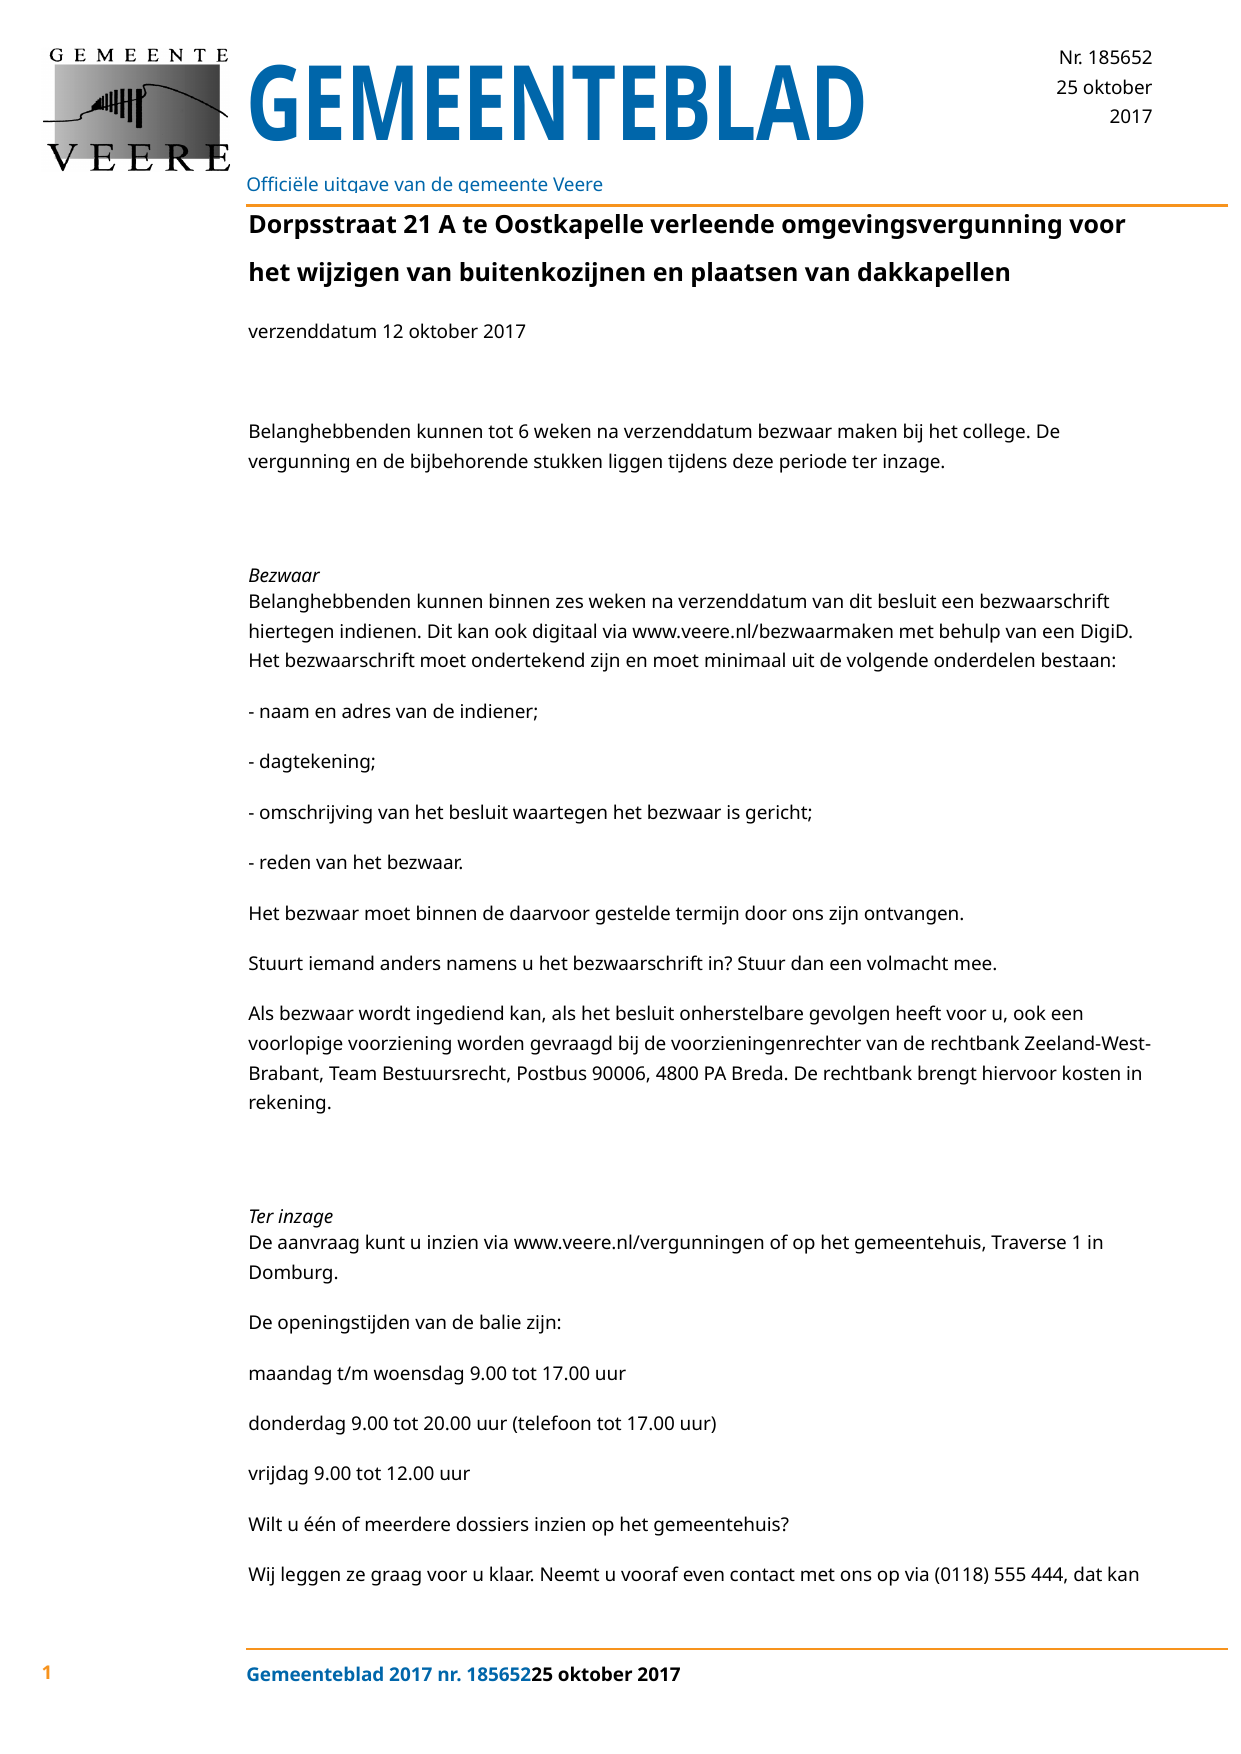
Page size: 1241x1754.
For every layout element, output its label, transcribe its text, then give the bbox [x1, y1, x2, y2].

text Stuurt iemand anders namens u het bezwaarschrift in? Stuur dan een volmacht mee. [248, 950, 1152, 976]
text Het bezwaar moet binnen de daarvoor gestelde termijn door ons zijn ontvangen. [248, 900, 1152, 925]
text Belanghebbenden kunnen binnen zes weken na verzenddatum van dit besluit een bezwaarschrift hiertegen indienen. Dit kan ook digitaal via www.veere.nl/bezwaarmaken met behulp van een DigiD. Het bezwaarschrift moet ondertekend zijn en moet minimaal uit de volgende onderdelen bestaan: [248, 588, 1152, 673]
text Wij leggen ze graag voor u klaar. Neemt u vooraf even contact met ons op via (0118) 555 444, dat kan [248, 1561, 1152, 1587]
text De openingstijden van de balie zijn: [248, 1309, 1152, 1335]
text Dorpsstraat 21 A te Oostkapelle verleende omgevingsvergunning voor het wijzigen van buitenkozijnen en plaatsen van dakkapellen [248, 207, 1152, 288]
picture [41, 47, 231, 172]
text Wilt u één of meerdere dossiers inzien op het gemeentehuis? [248, 1511, 1152, 1537]
text vrijdag 9.00 tot 12.00 uur [248, 1461, 1152, 1486]
text - reden van het bezwaar. [248, 849, 1152, 875]
text Bezwaar [248, 563, 1152, 588]
text donderdag 9.00 tot 20.00 uur (telefoon tot 17.00 uur) [248, 1410, 1152, 1436]
text - dagtekening; [248, 748, 1152, 774]
text maandag t/m woensdag 9.00 tot 17.00 uur [248, 1360, 1152, 1386]
text Als bezwaar wordt ingediend kan, als het besluit onherstelbare gevolgen heeft voor u, ook een voorlopige voorziening worden gevraagd bij de voorzieningenrechter van de rechtbank Zeeland-West-Brabant, Team Bestuursrecht, Postbus 90006, 4800 PA Breda. De rechtbank brengt hiervoor kosten in rekening. [248, 1001, 1152, 1115]
text verzenddatum 12 oktober 2017 [248, 318, 1152, 344]
text De aanvraag kunt u inzien via www.veere.nl/vergunningen of op het gemeentehuis, Traverse 1 in Domburg. [248, 1229, 1152, 1285]
text Ter inzage [248, 1204, 1152, 1229]
text Belanghebbenden kunnen tot 6 weken na verzenddatum bezwaar maken bij het college. De vergunning en de bijbehorende stukken liggen tijdens deze periode ter inzage. [248, 419, 1152, 474]
text - omschrijving van het besluit waartegen het bezwaar is gericht; [248, 799, 1152, 824]
text - naam en adres van de indiener; [248, 698, 1152, 724]
